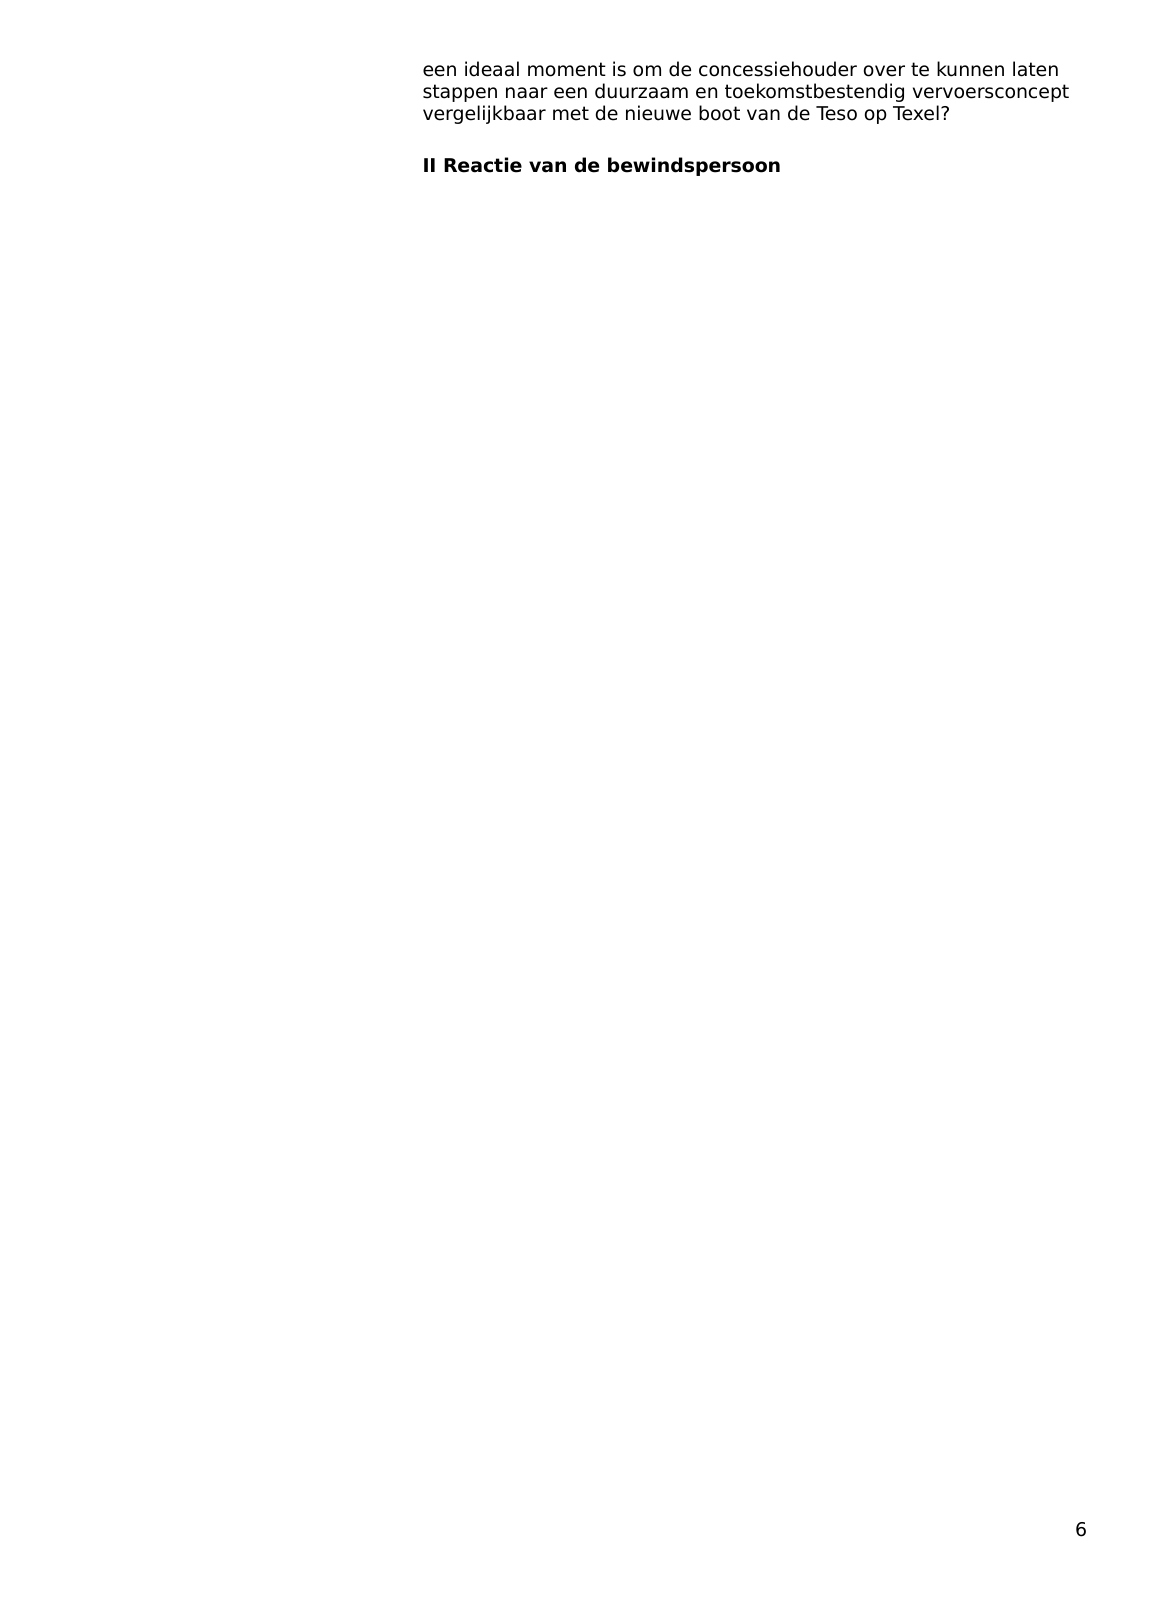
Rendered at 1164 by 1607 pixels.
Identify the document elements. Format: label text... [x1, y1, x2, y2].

subtitle II Reactie van de bewindspersoon [422, 155, 1087, 177]
text een ideaal moment is om de concessiehouder over te kunnen laten stappen naar een duurzaam en toekomstbestendig vervoersconcept vergelijkbaar met de nieuwe boot van de Teso op Texel? [422, 59, 1087, 125]
